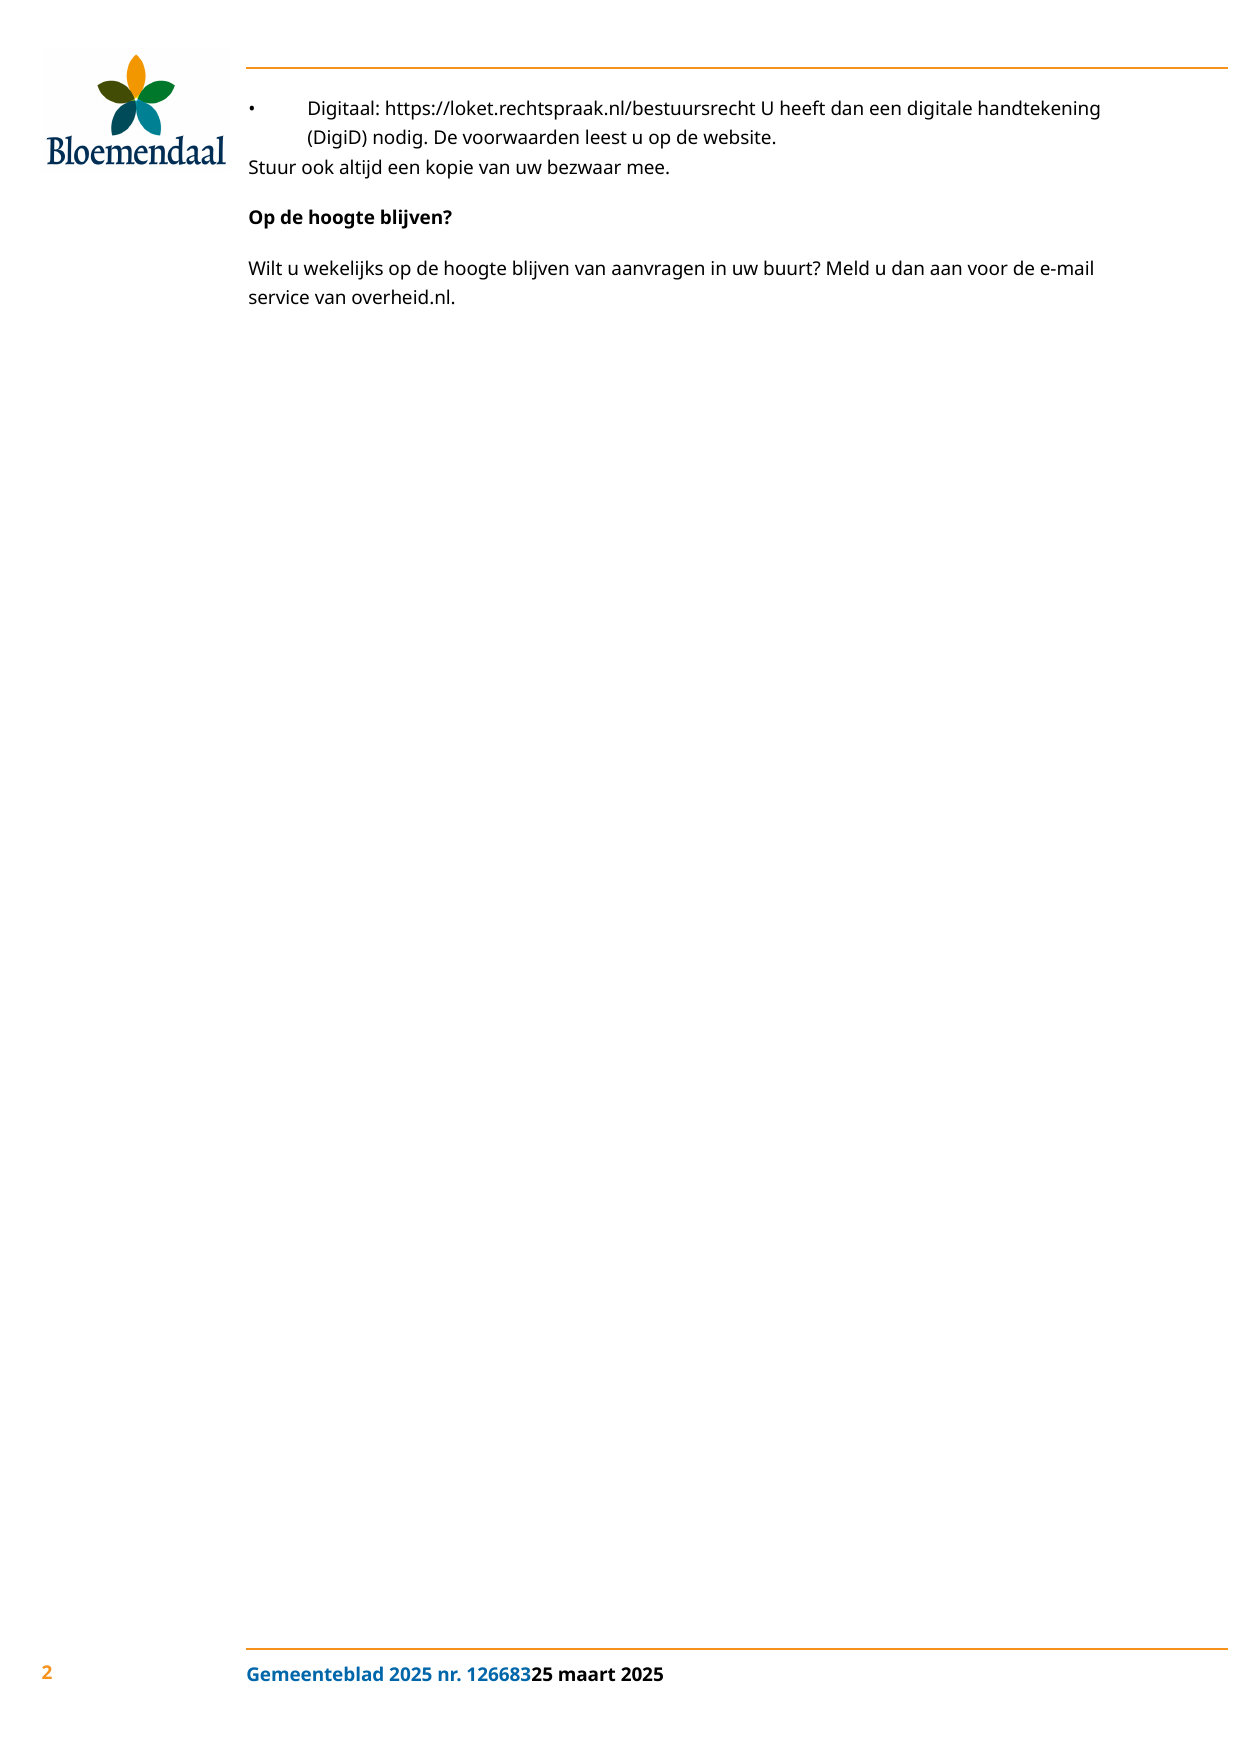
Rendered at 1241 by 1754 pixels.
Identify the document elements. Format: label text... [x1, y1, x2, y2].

picture [41, 47, 231, 172]
text Wilt u wekelijks op de hoogte blijven van aanvragen in uw buurt? Meld u dan aan voor de e-mail service van overheid.nl. [248, 255, 1152, 310]
text Op de hoogte blijven? [248, 204, 1152, 230]
list Digitaal: https://loket.rechtspraak.nl/bestuursrecht U heeft dan een digitale handtekening (DigiD) nodig. De voorwaarden leest u op de website. [248, 95, 1152, 150]
text Stuur ook altijd een kopie van uw bezwaar mee. [248, 154, 1152, 180]
